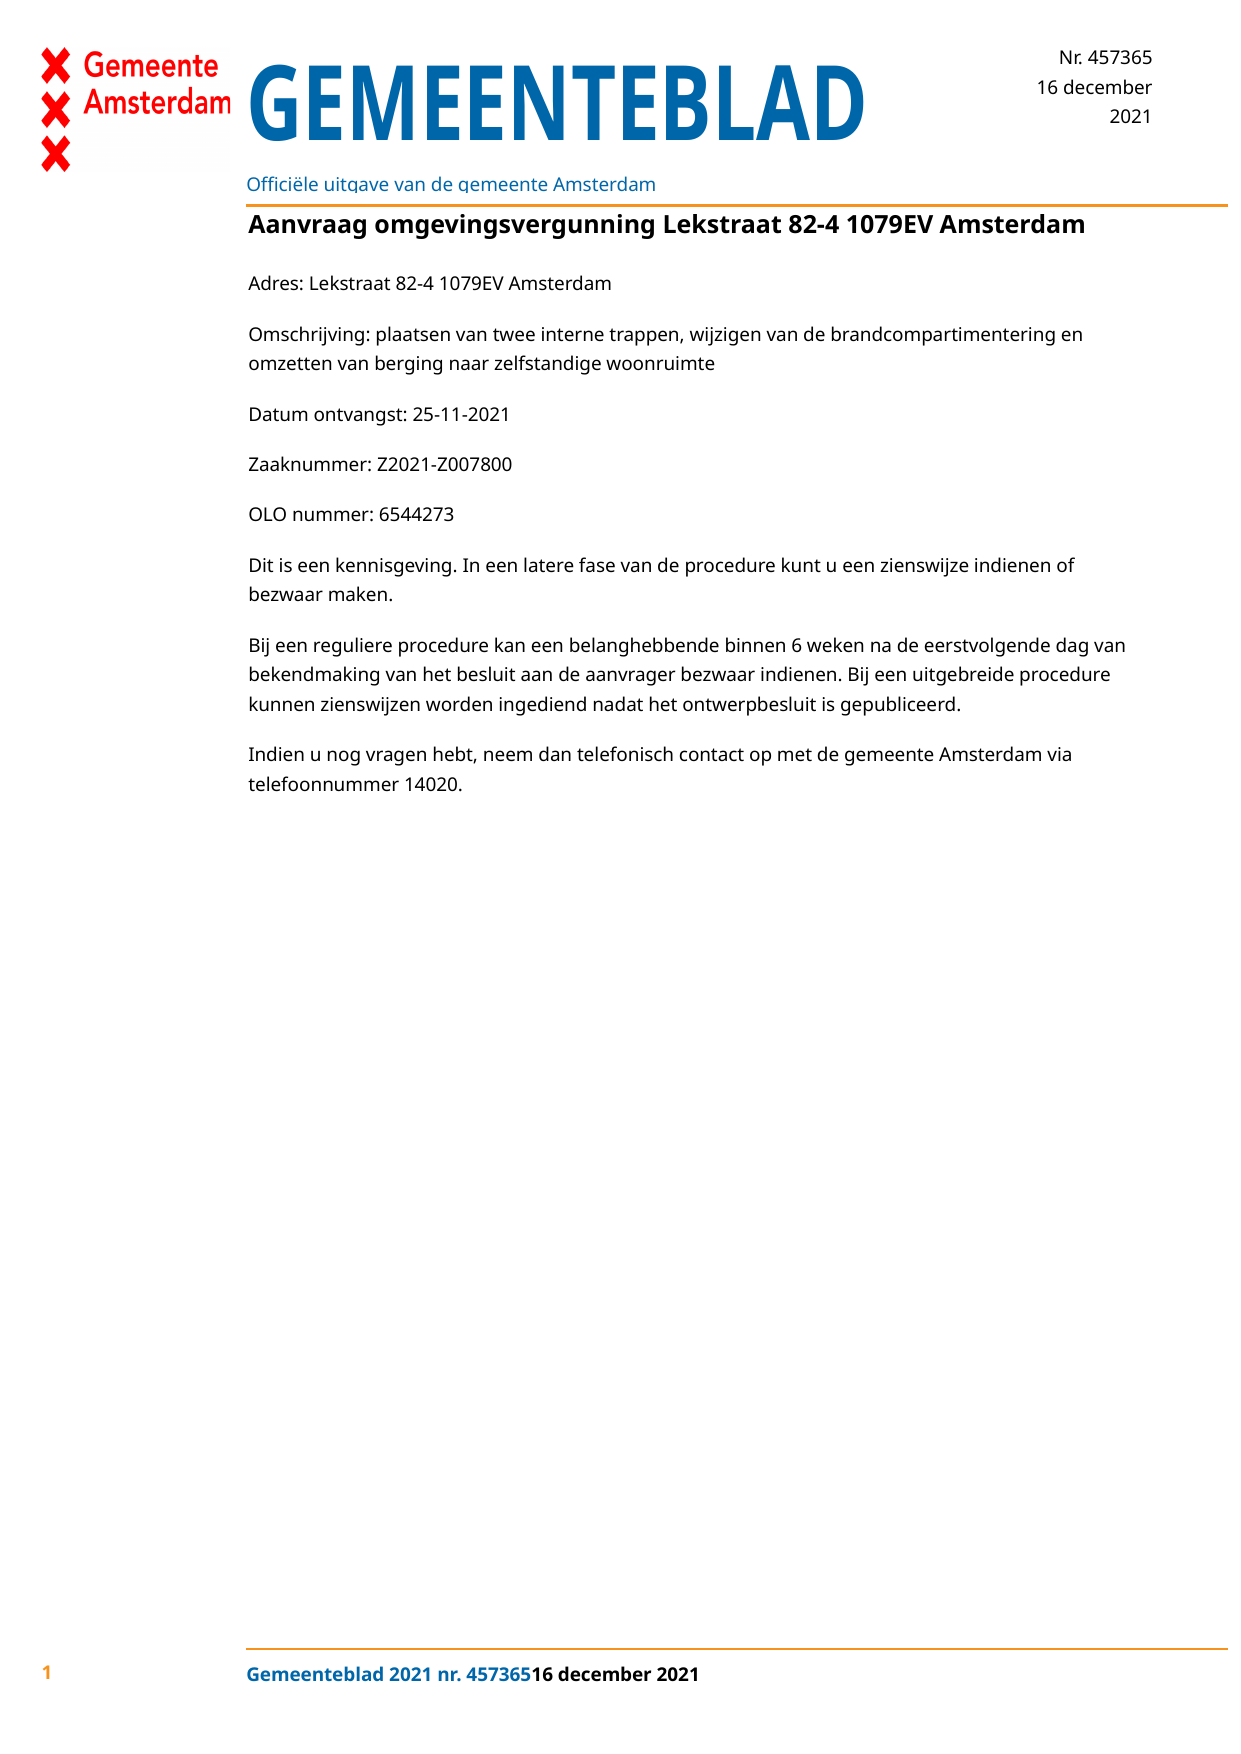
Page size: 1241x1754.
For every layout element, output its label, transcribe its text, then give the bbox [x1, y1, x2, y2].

text Omschrijving: plaatsen van twee interne trappen, wijzigen van de brandcompartimentering en omzetten van berging naar zelfstandige woonruimte [248, 321, 1152, 376]
text Adres: Lekstraat 82-4 1079EV Amsterdam [248, 270, 1152, 296]
text Aanvraag omgevingsvergunning Lekstraat 82-4 1079EV Amsterdam [248, 207, 1152, 241]
text Datum ontvangst: 25-11-2021 [248, 401, 1152, 426]
text OLO nummer: 6544273 [248, 502, 1152, 527]
text Dit is een kennisgeving. In een latere fase van de procedure kunt u een zienswijze indienen of bezwaar maken. [248, 552, 1152, 607]
text Indien u nog vragen hebt, neem dan telefonisch contact op met de gemeente Amsterdam via telefoonnummer 14020. [248, 742, 1152, 797]
picture [41, 47, 231, 172]
text Bij een reguliere procedure kan een belanghebbende binnen 6 weken na de eerstvolgende dag van bekendmaking van het besluit aan de aanvrager bezwaar indienen. Bij een uitgebreide procedure kunnen zienswijzen worden ingediend nadat het ontwerpbesluit is gepubliceerd. [248, 632, 1152, 717]
text Zaaknummer: Z2021-Z007800 [248, 451, 1152, 477]
